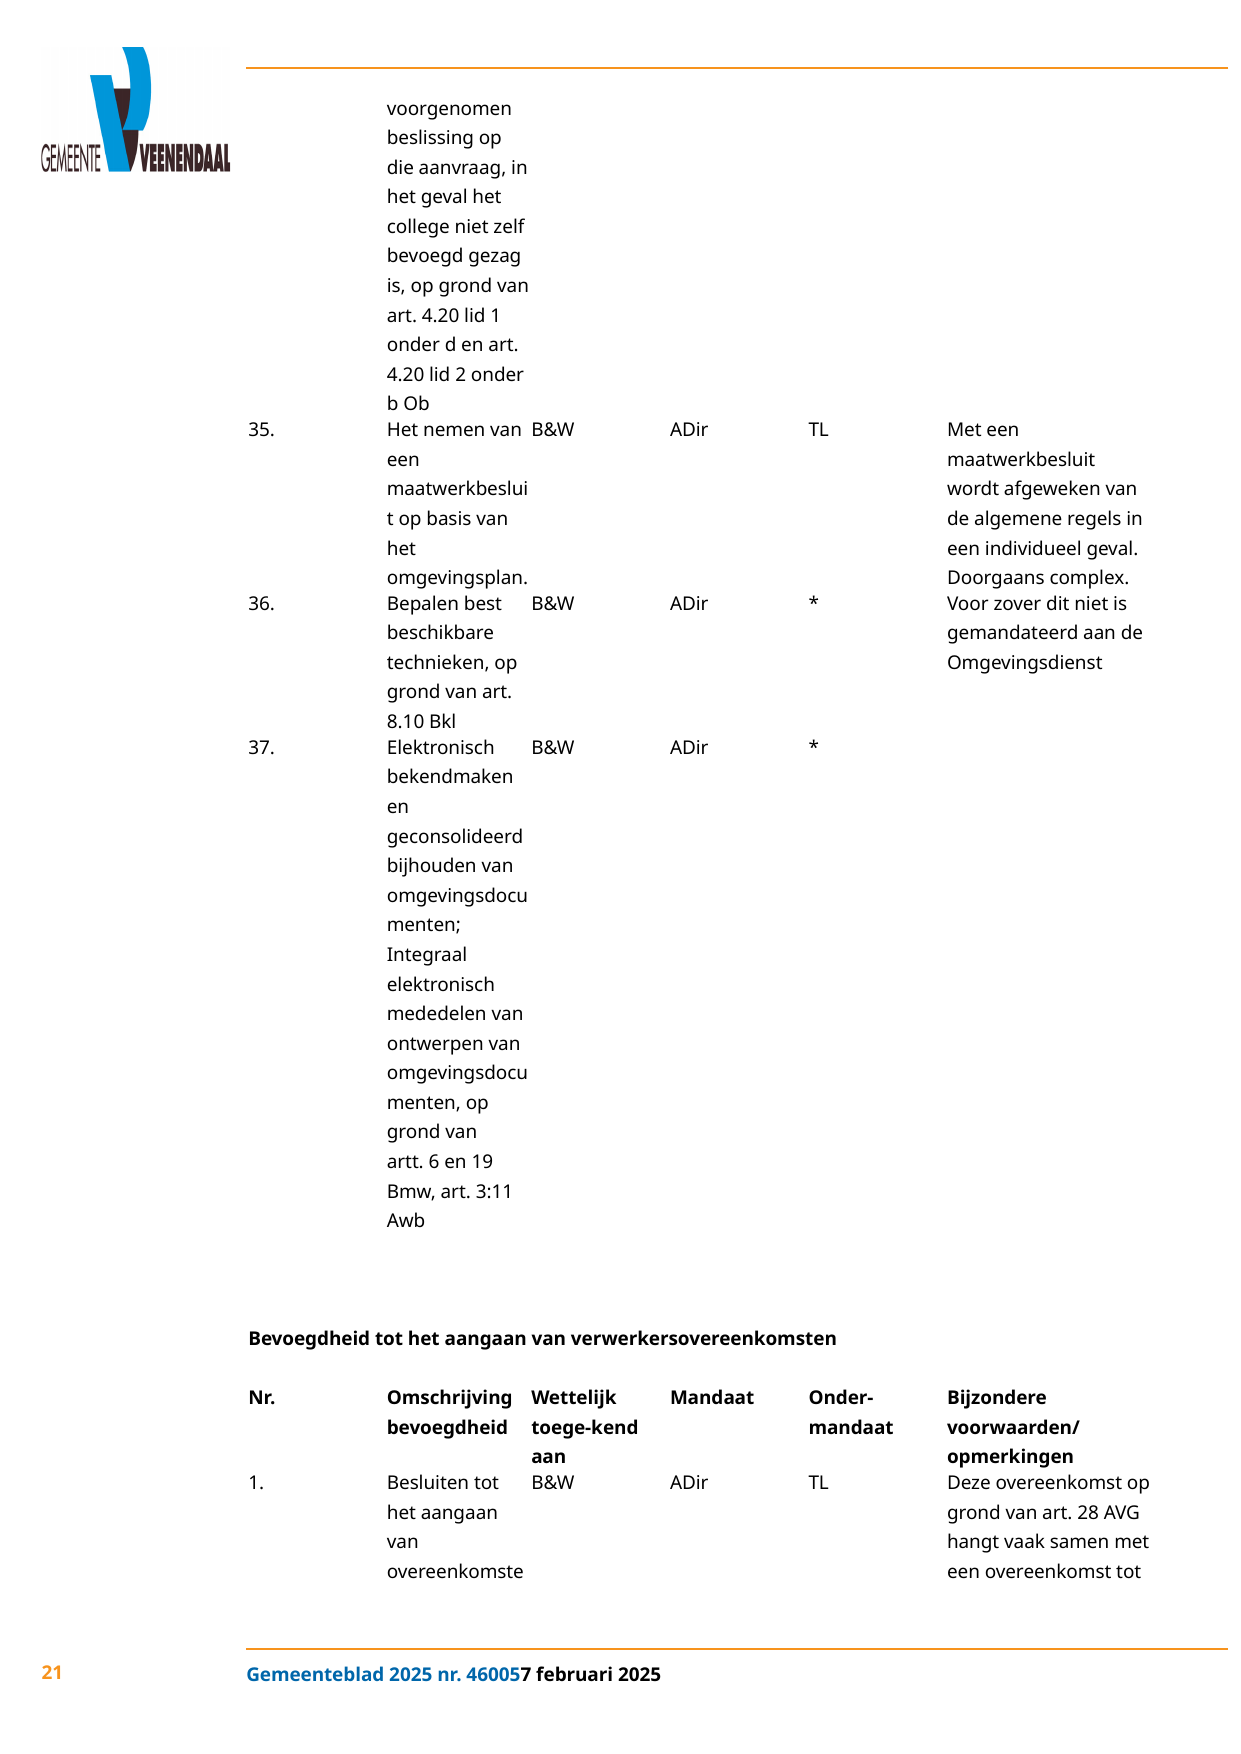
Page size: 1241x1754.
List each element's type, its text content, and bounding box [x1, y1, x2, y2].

picture [123, 47, 231, 172]
table_cell TL [808, 1469, 947, 1584]
table_cell Het nemen van een maatwerkbesluit op basis van het omgevingsplan. [387, 416, 531, 590]
table_cell ADir [670, 416, 808, 590]
table_cell B&W [531, 1469, 670, 1584]
table_cell B&W [531, 734, 670, 1233]
table_cell ADir [670, 1469, 808, 1584]
table_cell Bepalen best beschikbare technieken, op grond van art. 8.10 Bkl [387, 590, 531, 734]
table_cell * [808, 590, 947, 734]
table_cell 36. [248, 590, 387, 734]
table_cell Deze overeenkomst op grond van art. 28 AVG hangt vaak samen met een overeenkomst tot [947, 1469, 1152, 1584]
table_cell B&W [531, 416, 670, 590]
table_cell [808, 95, 947, 416]
picture [41, 47, 130, 172]
table_cell Met een maatwerkbesluit wordt afgeweken van de algemene regels in een individueel geval. Doorgaans complex. [947, 416, 1152, 590]
table_cell ADir [670, 734, 808, 1233]
table_cell 35. [248, 416, 387, 590]
table_cell [947, 95, 1152, 416]
table_cell ADir [670, 590, 808, 734]
table_cell Besluiten tot het aangaan van overeenkomste [387, 1469, 531, 1584]
table_cell [670, 95, 808, 416]
table_header Onder-mandaat [808, 1384, 947, 1469]
table_header Mandaat [670, 1384, 808, 1469]
table_cell 37. [248, 734, 387, 1233]
table_cell Voor zover dit niet is gemandateerd aan de Omgevingsdienst [947, 590, 1152, 734]
table_header Bijzondere voorwaarden/ opmerkingen [947, 1384, 1152, 1469]
table_cell [531, 95, 670, 416]
table_cell [248, 95, 387, 416]
table_header Wettelijk toege-kend aan [531, 1384, 670, 1469]
table_cell B&W [531, 590, 670, 734]
text Bevoegdheid tot het aangaan van verwerkersovereenkomsten [248, 1325, 1152, 1351]
table_cell Elektronisch bekendmaken en geconsolideerd bijhouden van omgevingsdocumenten; Integraal elektronisch mededelen van ontwerpen van omgevingsdocumenten, op grond van artt. 6 en 19 Bmw, art. 3:11 Awb [387, 734, 531, 1233]
table_cell [947, 734, 1152, 1233]
table_cell TL [808, 416, 947, 590]
table_cell * [808, 734, 947, 1233]
table_cell 1. [248, 1469, 387, 1584]
table_cell voorgenomen beslissing op die aanvraag, in het geval het college niet zelf bevoegd gezag is, op grond van art. 4.20 lid 1 onder d en art. 4.20 lid 2 onder b Ob [387, 95, 531, 416]
table_header Nr. [248, 1384, 387, 1469]
table_header Omschrijving bevoegdheid [387, 1384, 531, 1469]
